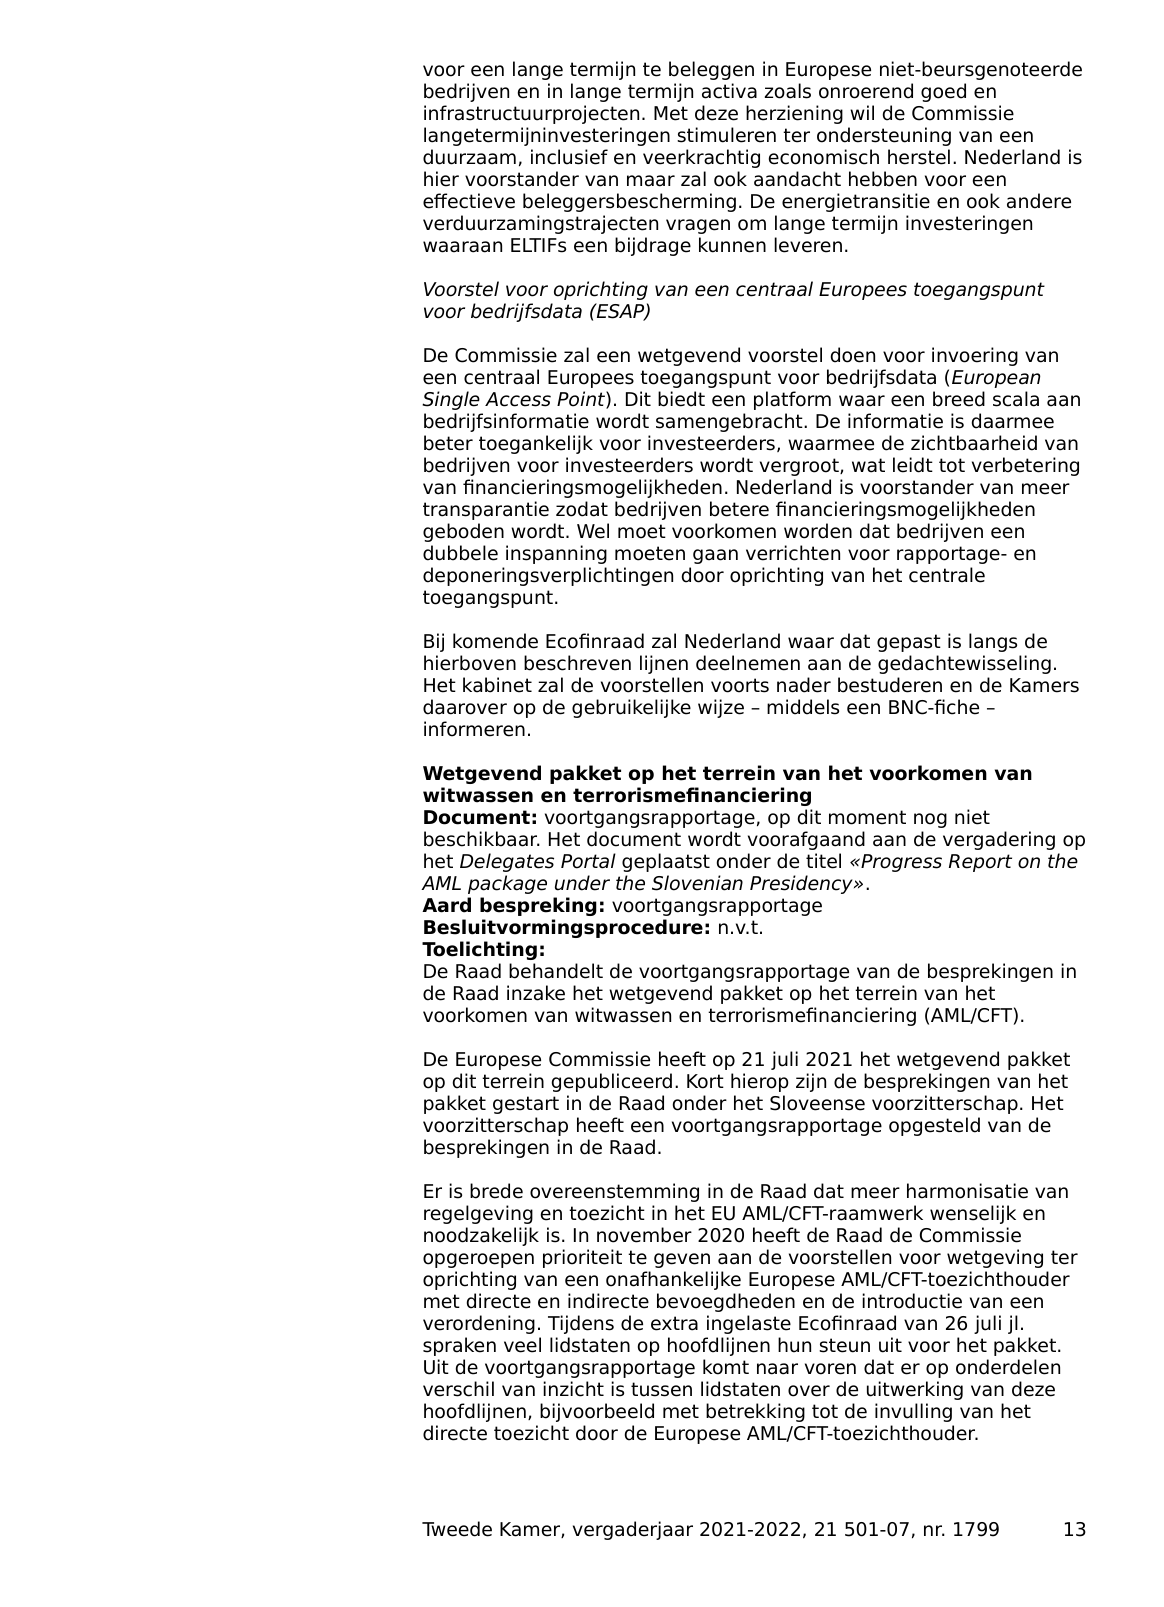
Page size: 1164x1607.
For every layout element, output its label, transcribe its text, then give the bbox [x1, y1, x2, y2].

text Wetgevend pakket op het terrein van het voorkomen van witwassen en terrorismefinanciering [422, 763, 1087, 807]
text Document: voortgangsrapportage, op dit moment nog niet beschikbaar. Het document wordt voorafgaand aan de vergadering op het Delegates Portal geplaatst onder de titel «Progress Report on the AML package under the Slovenian Presidency». [422, 807, 1087, 895]
text De Commissie zal een wetgevend voorstel doen voor invoering van een centraal Europees toegangspunt voor bedrijfsdata (European Single Access Point). Dit biedt een platform waar een breed scala aan bedrijfsinformatie wordt samengebracht. De informatie is daarmee beter toegankelijk voor investeerders, waarmee de zichtbaarheid van bedrijven voor investeerders wordt vergroot, wat leidt tot verbetering van financieringsmogelijkheden. Nederland is voorstander van meer transparantie zodat bedrijven betere financieringsmogelijkheden geboden wordt. Wel moet voorkomen worden dat bedrijven een dubbele inspanning moeten gaan verrichten voor rapportage- en deponeringsverplichtingen door oprichting van het centrale toegangspunt. [422, 345, 1087, 609]
text De Europese Commissie heeft op 21 juli 2021 het wetgevend pakket op dit terrein gepubliceerd. Kort hierop zijn de besprekingen van het pakket gestart in de Raad onder het Sloveense voorzitterschap. Het voorzitterschap heeft een voortgangsrapportage opgesteld van de besprekingen in de Raad. [422, 1049, 1087, 1159]
text Bij komende Ecofinraad zal Nederland waar dat gepast is langs de hierboven beschreven lijnen deelnemen aan de gedachtewisseling. Het kabinet zal de voorstellen voorts nader bestuderen en de Kamers daarover op de gebruikelijke wijze – middels een BNC-fiche – informeren. [422, 631, 1087, 741]
text Toelichting: [422, 939, 1087, 961]
text Aard bespreking: voortgangsrapportage [422, 895, 1087, 917]
text De Raad behandelt de voortgangsrapportage van de besprekingen in de Raad inzake het wetgevend pakket op het terrein van het voorkomen van witwassen en terrorismefinanciering (AML/CFT). [422, 961, 1087, 1027]
text Er is brede overeenstemming in de Raad dat meer harmonisatie van regelgeving en toezicht in het EU AML/CFT-raamwerk wenselijk en noodzakelijk is. In november 2020 heeft de Raad de Commissie opgeroepen prioriteit te geven aan de voorstellen voor wetgeving ter oprichting van een onafhankelijke Europese AML/CFT-toezichthouder met directe en indirecte bevoegdheden en de introductie van een verordening. Tijdens de extra ingelaste Ecofinraad van 26 juli jl. spraken veel lidstaten op hoofdlijnen hun steun uit voor het pakket. Uit de voortgangsrapportage komt naar voren dat er op onderdelen verschil van inzicht is tussen lidstaten over de uitwerking van deze hoofdlijnen, bijvoorbeeld met betrekking tot de invulling van het directe toezicht door de Europese AML/CFT-toezichthouder. [422, 1181, 1087, 1445]
text Besluitvormingsprocedure: n.v.t. [422, 917, 1087, 939]
subtitle Voorstel voor oprichting van een centraal Europees toegangspunt voor bedrijfsdata (ESAP) [422, 279, 1087, 323]
text voor een lange termijn te beleggen in Europese niet-beursgenoteerde bedrijven en in lange termijn activa zoals onroerend goed en infrastructuurprojecten. Met deze herziening wil de Commissie langetermijninvesteringen stimuleren ter ondersteuning van een duurzaam, inclusief en veerkrachtig economisch herstel. Nederland is hier voorstander van maar zal ook aandacht hebben voor een effectieve beleggersbescherming. De energietransitie en ook andere verduurzamingstrajecten vragen om lange termijn investeringen waaraan ELTIFs een bijdrage kunnen leveren. [422, 59, 1087, 257]
